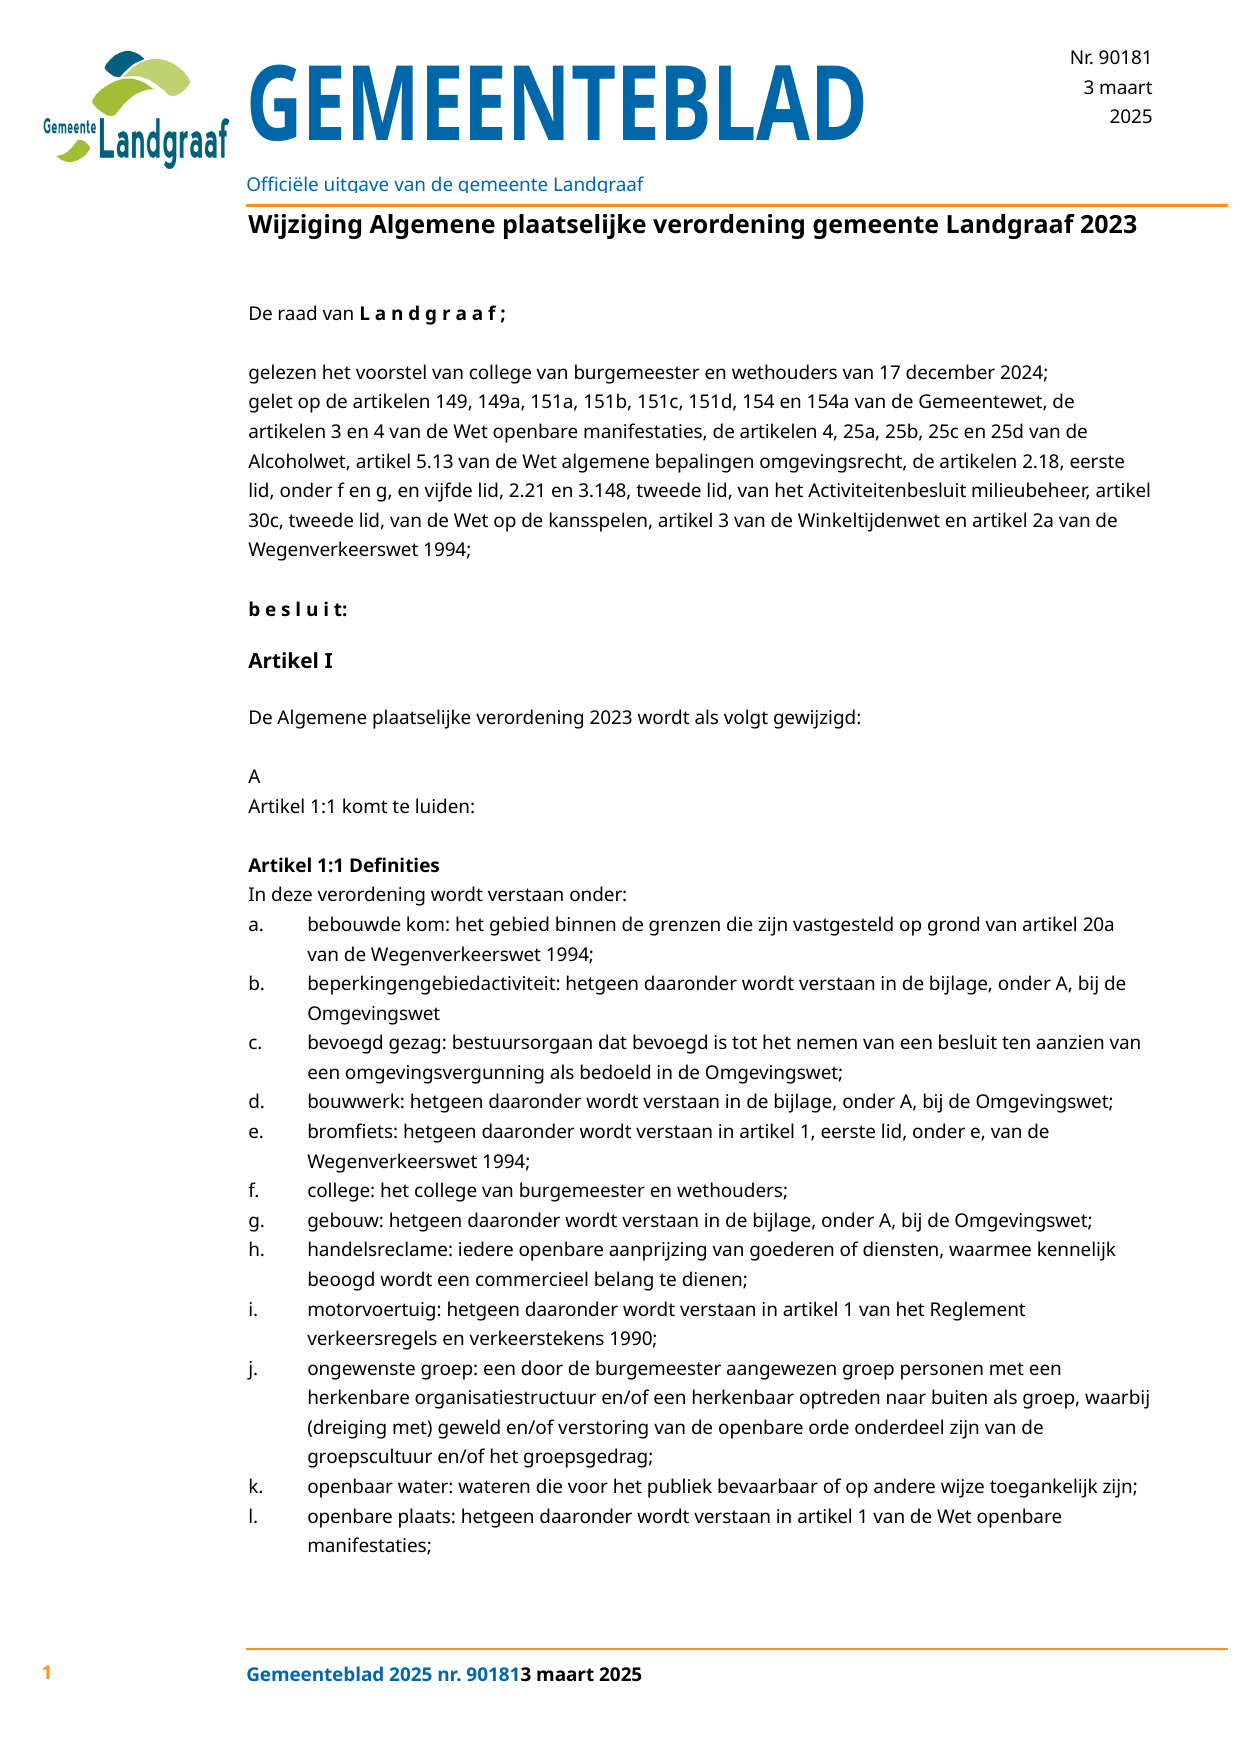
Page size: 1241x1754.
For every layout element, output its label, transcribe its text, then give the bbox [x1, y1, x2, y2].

list college: het college van burgemeester en wethouders; [248, 1177, 1152, 1203]
list bebouwde kom: het gebied binnen de grenzen die zijn vastgesteld op grond van artikel 20a van de Wegenverkeerswet 1994; [248, 911, 1152, 967]
list openbare plaats: hetgeen daaronder wordt verstaan in artikel 1 van de Wet openbare manifestaties; [248, 1503, 1152, 1558]
text Artikel 1:1 komt te luiden: [248, 793, 1152, 819]
list bromfiets: hetgeen daaronder wordt verstaan in artikel 1, eerste lid, onder e, van de Wegenverkeerswet 1994; [248, 1118, 1152, 1174]
text A [248, 763, 1152, 789]
text In deze verordening wordt verstaan onder: [248, 882, 1152, 907]
list ongewenste groep: een door de burgemeester aangewezen groep personen met een herkenbare organisatiestructuur en/of een herkenbaar optreden naar buiten als groep, waarbij (dreiging met) geweld en/of verstoring van de openbare orde onderdeel zijn van de groepscultuur en/of het groepsgedrag; [248, 1355, 1152, 1469]
list bouwwerk: hetgeen daaronder wordt verstaan in de bijlage, onder A, bij de Omgevingswet; [248, 1089, 1152, 1114]
list motorvoertuig: hetgeen daaronder wordt verstaan in artikel 1 van het Reglement verkeersregels en verkeerstekens 1990; [248, 1296, 1152, 1351]
list gebouw: hetgeen daaronder wordt verstaan in de bijlage, onder A, bij de Omgevingswet; [248, 1207, 1152, 1233]
picture [41, 47, 231, 172]
text De Algemene plaatselijke verordening 2023 wordt als volgt gewijzigd: [248, 704, 1152, 730]
text Artikel I [248, 646, 1152, 674]
text De raad van L a n d g r a a f ; [248, 300, 1152, 326]
list bevoegd gezag: bestuursorgaan dat bevoegd is tot het nemen van een besluit ten aanzien van een omgevingsvergunning als bedoeld in de Omgevingswet; [248, 1029, 1152, 1085]
list handelsreclame: iedere openbare aanprijzing van goederen of diensten, waarmee kennelijk beoogd wordt een commercieel belang te dienen; [248, 1237, 1152, 1292]
text gelet op de artikelen 149, 149a, 151a, 151b, 151c, 151d, 154 en 154a van de Gemeentewet, de artikelen 3 en 4 van de Wet openbare manifestaties, de artikelen 4, 25a, 25b, 25c en 25d van de Alcoholwet, artikel 5.13 van de Wet algemene bepalingen omgevingsrecht, de artikelen 2.18, eerste lid, onder f en g, en vijfde lid, 2.21 en 3.148, tweede lid, van het Activiteitenbesluit milieubeheer, artikel 30c, tweede lid, van de Wet op de kansspelen, artikel 3 van de Winkeltijdenwet en artikel 2a van de Wegenverkeerswet 1994; [248, 389, 1152, 562]
list openbaar water: wateren die voor het publiek bevaarbaar of op andere wijze toegankelijk zijn; [248, 1473, 1152, 1499]
text Artikel 1:1 Definities [248, 852, 1152, 878]
text gelezen het voorstel van college van burgemeester en wethouders van 17 december 2024; [248, 359, 1152, 385]
list beperkingengebiedactiviteit: hetgeen daaronder wordt verstaan in de bijlage, onder A, bij de Omgevingswet [248, 970, 1152, 1026]
text Wijziging Algemene plaatselijke verordening gemeente Landgraaf 2023 [248, 207, 1152, 241]
text b e s l u i t: [248, 596, 1152, 621]
